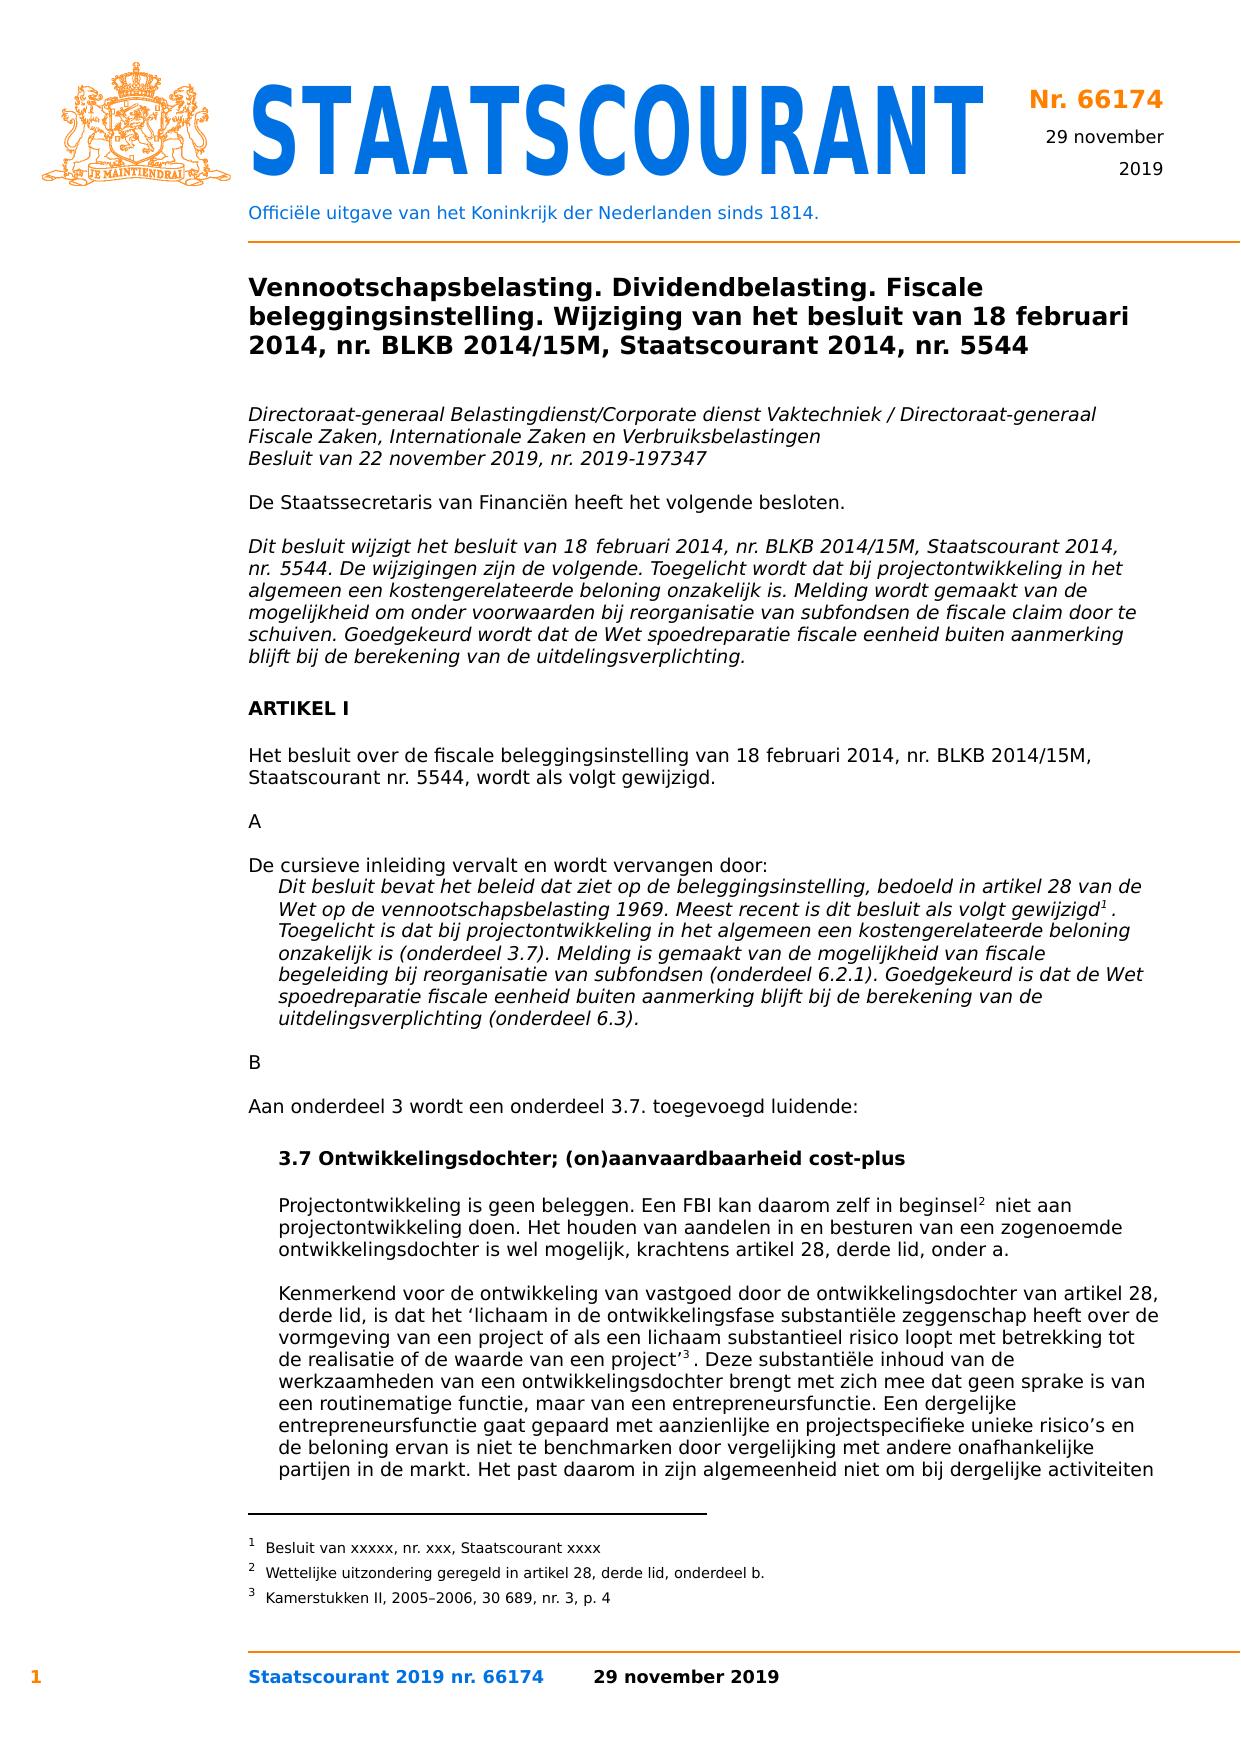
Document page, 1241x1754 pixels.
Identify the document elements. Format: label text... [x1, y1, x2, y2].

subtitle Vennootschapsbelasting. Dividendbelasting. Fiscale beleggingsinstelling. Wijziging van het besluit van 18 februari 2014, nr. BLKB 2014/15M, Staatscourant 2014, nr. 5544 [248, 273, 1163, 361]
table_cell 29 november [998, 121, 1240, 153]
text De cursieve inleiding vervalt en wordt vervangen door: [248, 854, 1163, 876]
picture [41, 62, 231, 186]
text Besluit van 22 november 2019, nr. 2019-197347 [248, 448, 1163, 470]
text Kamerstukken II, 2005–2006, 30 689, nr. 3, p. 4 [248, 1586, 1163, 1608]
text A [248, 811, 1163, 833]
table_header [25, 62, 248, 241]
table_cell Officiële uitgave van het Koninkrijk der Nederlanden sinds 1814. [248, 203, 1240, 241]
text Het besluit over de fiscale beleggingsinstelling van 18 februari 2014, nr. BLKB 2014/15M, Staatscourant nr. 5544, wordt als volgt gewijzigd. [248, 745, 1163, 789]
text Kenmerkend voor de ontwikkeling van vastgoed door de ontwikkelingsdochter van artikel 28, derde lid, is dat het ‘lichaam in de ontwikkelingsfase substantiële zeggenschap heeft over de vormgeving van een project of als een lichaam substantieel risico loopt met betrekking tot de realisatie of de waarde van een project’. Deze substantiële inhoud van de werkzaamheden van een ontwikkelingsdochter brengt met zich mee dat geen sprake is van een routinematige functie, maar van een entrepreneursfunctie. Een dergelijke entrepreneursfunctie gaat gepaard met aanzienlijke en projectspecifieke unieke risico’s en de beloning ervan is niet te benchmarken door vergelijking met andere onafhankelijke partijen in de markt. Het past daarom in zijn algemeenheid niet om bij dergelijke activiteiten [278, 1283, 1163, 1481]
text B [248, 1052, 1163, 1074]
table_cell 2019 [998, 153, 1240, 203]
text Aan onderdeel 3 wordt een onderdeel 3.7. toegevoegd luidende: [248, 1096, 1163, 1118]
table_header STAATSCOURANT [248, 62, 998, 203]
table_header Nr. 66174 [998, 62, 1240, 121]
text Projectontwikkeling is geen beleggen. Een FBI kan daarom zelf in beginsel niet aan projectontwikkeling doen. Het houden van aandelen in en besturen van een zogenoemde ontwikkelingsdochter is wel mogelijk, krachtens artikel 28, derde lid, onder a. [278, 1195, 1163, 1261]
text Dit besluit wijzigt het besluit van 18 februari 2014, nr. BLKB 2014/15M, Staatscourant 2014, nr. 5544. De wijzigingen zijn de volgende. Toegelicht wordt dat bij projectontwikkeling in het algemeen een kostengerelateerde beloning onzakelijk is. Melding wordt gemaakt van de mogelijkheid om onder voorwaarden bij reorganisatie van subfondsen de fiscale claim door te schuiven. Goedgekeurd wordt dat de Wet spoedreparatie fiscale eenheid buiten aanmerking blijft bij de berekening van de uitdelingsverplichting. [248, 536, 1163, 668]
text Wettelijke uitzondering geregeld in artikel 28, derde lid, onderdeel b. [248, 1561, 1163, 1583]
text Dit besluit bevat het beleid dat ziet op de beleggingsinstelling, bedoeld in artikel 28 van de Wet op de vennootschapsbelasting 1969. Meest recent is dit besluit als volgt gewijzigd. Toegelicht is dat bij projectontwikkeling in het algemeen een kostengerelateerde beloning onzakelijk is (onderdeel 3.7). Melding is gemaakt van de mogelijkheid van fiscale begeleiding bij reorganisatie van subfondsen (onderdeel 6.2.1). Goedgekeurd is dat de Wet spoedreparatie fiscale eenheid buiten aanmerking blijft bij de berekening van de uitdelingsverplichting (onderdeel 6.3). [278, 876, 1163, 1030]
text Besluit van xxxxx, nr. xxx, Staatscourant xxxx [248, 1536, 1163, 1558]
text De Staatssecretaris van Financiën heeft het volgende besloten. [248, 492, 1163, 514]
subtitle ARTIKEL I [248, 698, 1163, 720]
text Directoraat-generaal Belastingdienst/Corporate dienst Vaktechniek / Directoraat-generaal Fiscale Zaken, Internationale Zaken en Verbruiksbelastingen [248, 404, 1163, 448]
subtitle 3.7 Ontwikkelingsdochter; (on)aanvaardbaarheid cost-plus [278, 1148, 1163, 1170]
